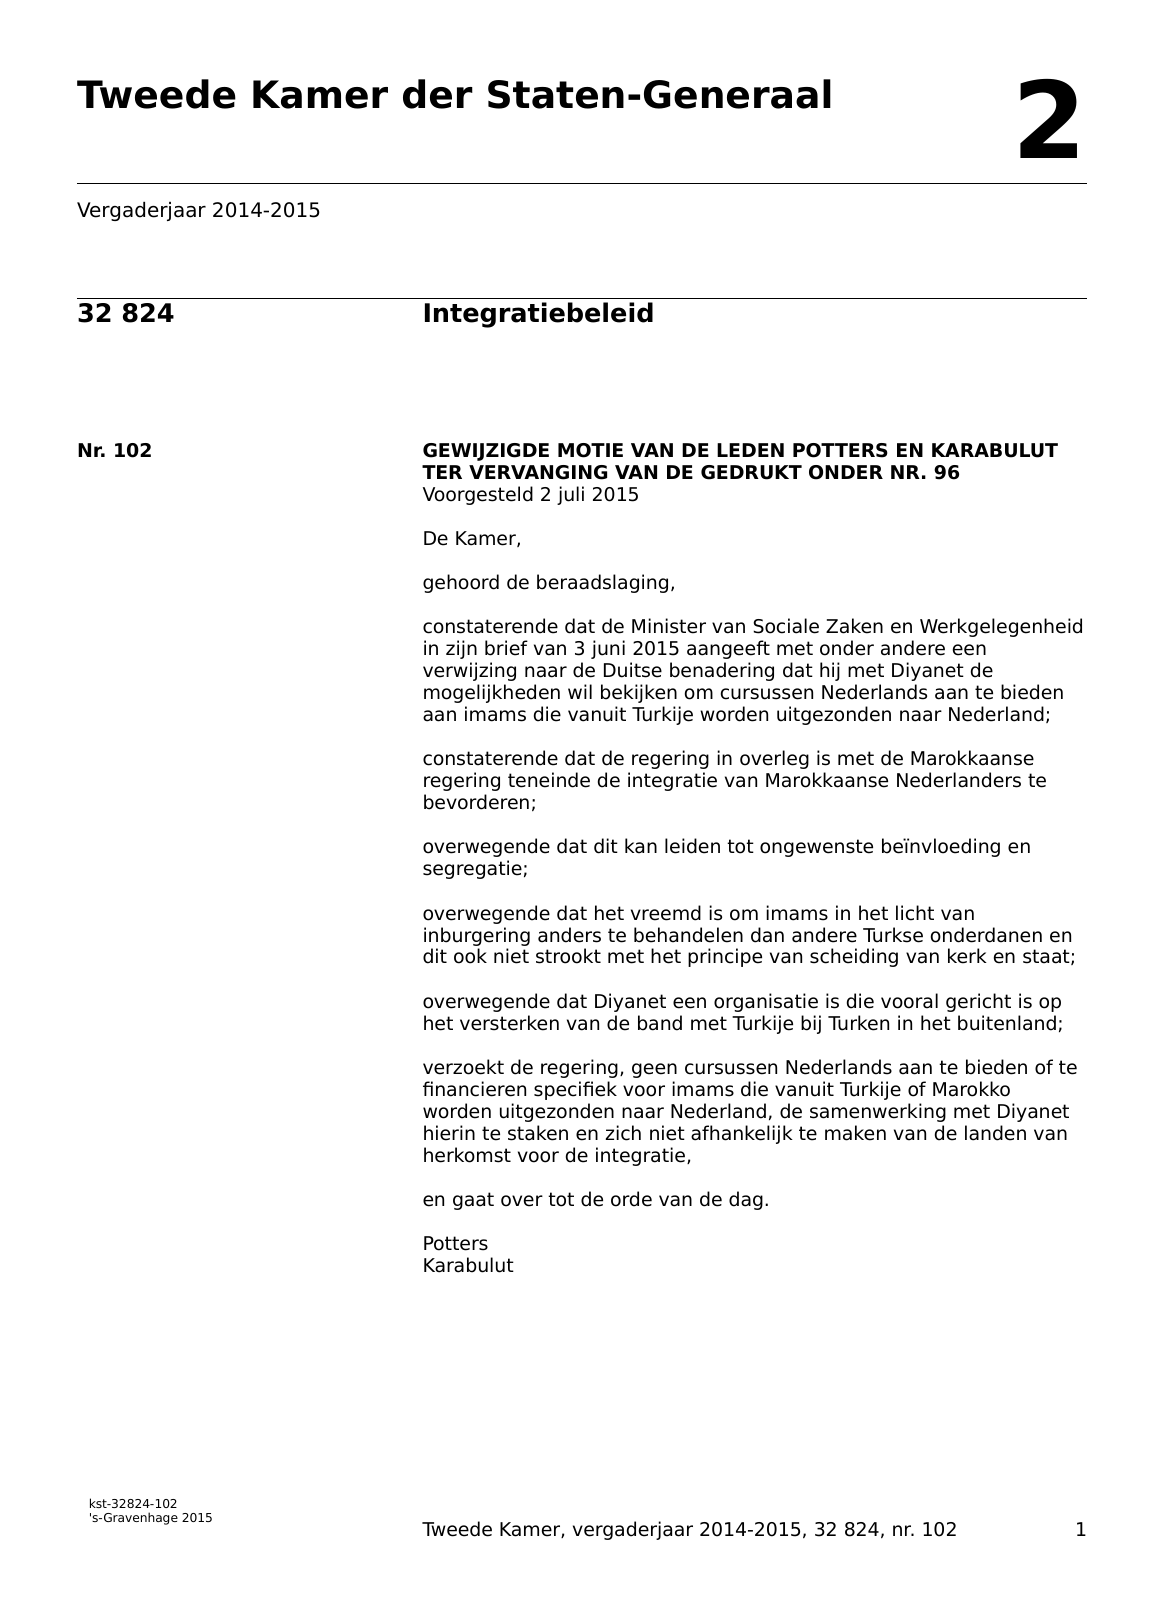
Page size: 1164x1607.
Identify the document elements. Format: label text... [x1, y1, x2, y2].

text overwegende dat het vreemd is om imams in het licht van inburgering anders te behandelen dan andere Turkse onderdanen en dit ook niet strookt met het principe van scheiding van kerk en staat; [422, 902, 1087, 968]
text en gaat over tot de orde van de dag. [422, 1189, 1087, 1211]
text overwegende dat dit kan leiden tot ongewenste beïnvloeding en segregatie; [422, 836, 1087, 880]
text constaterende dat de regering in overleg is met de Marokkaanse regering teneinde de integratie van Marokkaanse Nederlanders te bevorderen; [422, 748, 1087, 814]
table_header Tweede Kamer der Staten-Generaal [77, 59, 886, 183]
text 's-Gravenhage 2015 [88, 1511, 323, 1525]
text overwegende dat Diyanet een organisatie is die vooral gericht is op het versterken van de band met Turkije bij Turken in het buitenland; [422, 991, 1087, 1034]
text gehoord de beraadslaging, [422, 572, 1087, 594]
text Potters [422, 1233, 1087, 1255]
subtitle Nr. 102 GEWIJZIGDE MOTIE VAN DE LEDEN POTTERS EN KARABULUT TER VERVANGING VAN DE GEDRUKT ONDER NR. 96 [77, 440, 1087, 484]
text kst-32824-102 [88, 1497, 323, 1511]
table_header 2 [886, 59, 1087, 183]
text Karabulut [422, 1255, 1087, 1277]
text verzoekt de regering, geen cursussen Nederlands aan te bieden of te financieren specifiek voor imams die vanuit Turkije of Marokko worden uitgezonden naar Nederland, de samenwerking met Diyanet hierin te staken en zich niet afhankelijk te maken van de landen van herkomst voor de integratie, [422, 1057, 1087, 1167]
text Voorgesteld 2 juli 2015 [422, 484, 1087, 506]
table_cell Vergaderjaar 2014-2015 [77, 184, 1087, 298]
text De Kamer, [422, 528, 1087, 550]
subtitle 32 824 Integratiebeleid [77, 299, 1087, 329]
text constaterende dat de Minister van Sociale Zaken en Werkgelegenheid in zijn brief van 3 juni 2015 aangeeft met onder andere een verwijzing naar de Duitse benadering dat hij met Diyanet de mogelijkheden wil bekijken om cursussen Nederlands aan te bieden aan imams die vanuit Turkije worden uitgezonden naar Nederland; [422, 616, 1087, 726]
